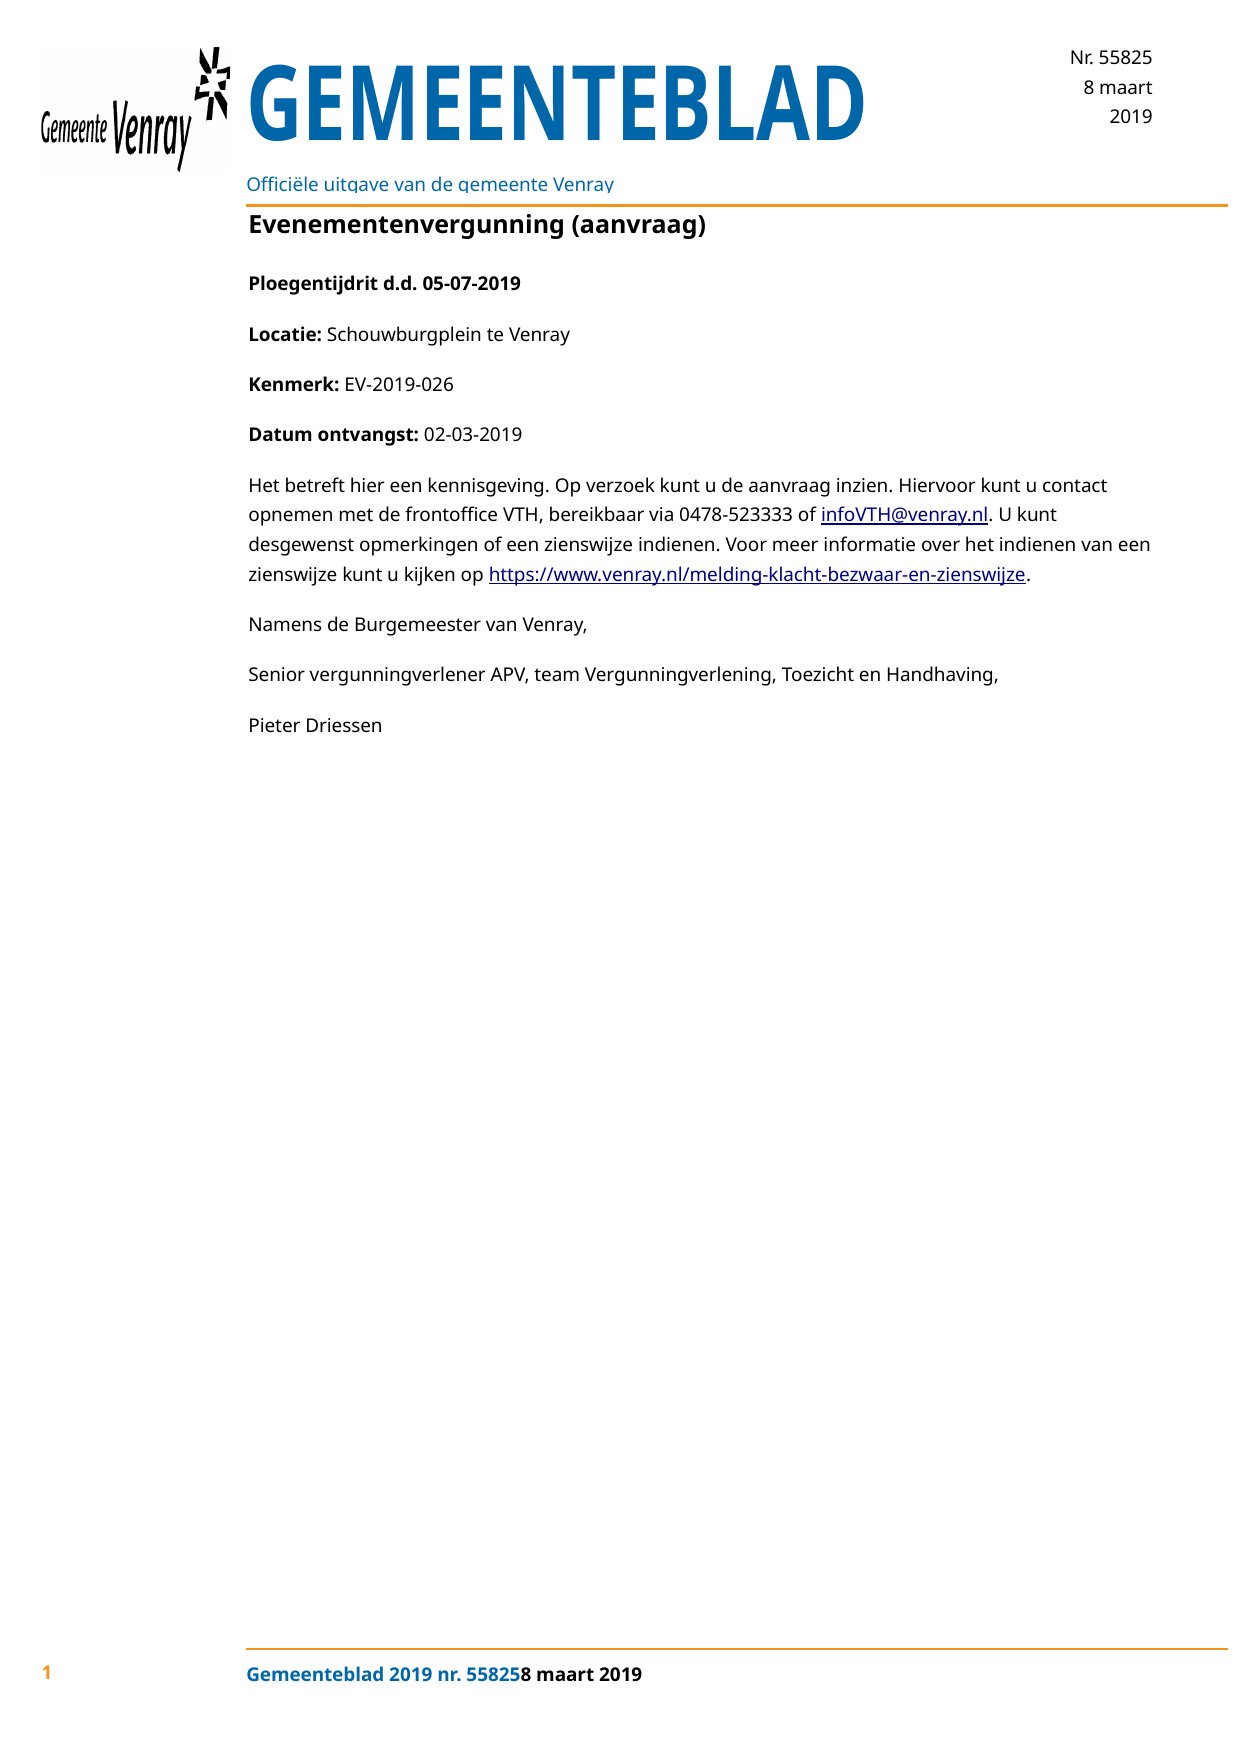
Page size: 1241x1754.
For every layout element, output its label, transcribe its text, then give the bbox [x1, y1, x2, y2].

text Namens de Burgemeester van Venray, [248, 611, 1152, 637]
text Ploegentijdrit d.d. 05-07-2019 [248, 270, 1152, 296]
text Het betreft hier een kennisgeving. Op verzoek kunt u de aanvraag inzien. Hiervoor kunt u contact opnemen met de frontoffice VTH, bereikbaar via 0478-523333 of infoVTH@venray.nl. U kunt desgewenst opmerkingen of een zienswijze indienen. Voor meer informatie over het indienen van een zienswijze kunt u kijken op https://www.venray.nl/melding-klacht-bezwaar-en-zienswijze. [248, 472, 1152, 586]
text Evenementenvergunning (aanvraag) [248, 207, 1152, 241]
text Kenmerk: EV-2019-026 [248, 371, 1152, 397]
picture [41, 47, 231, 172]
text Pieter Driessen [248, 712, 1152, 738]
text Senior vergunningverlener APV, team Vergunningverlening, Toezicht en Handhaving, [248, 662, 1152, 687]
text Locatie: Schouwburgplein te Venray [248, 321, 1152, 346]
text Datum ontvangst: 02-03-2019 [248, 422, 1152, 447]
